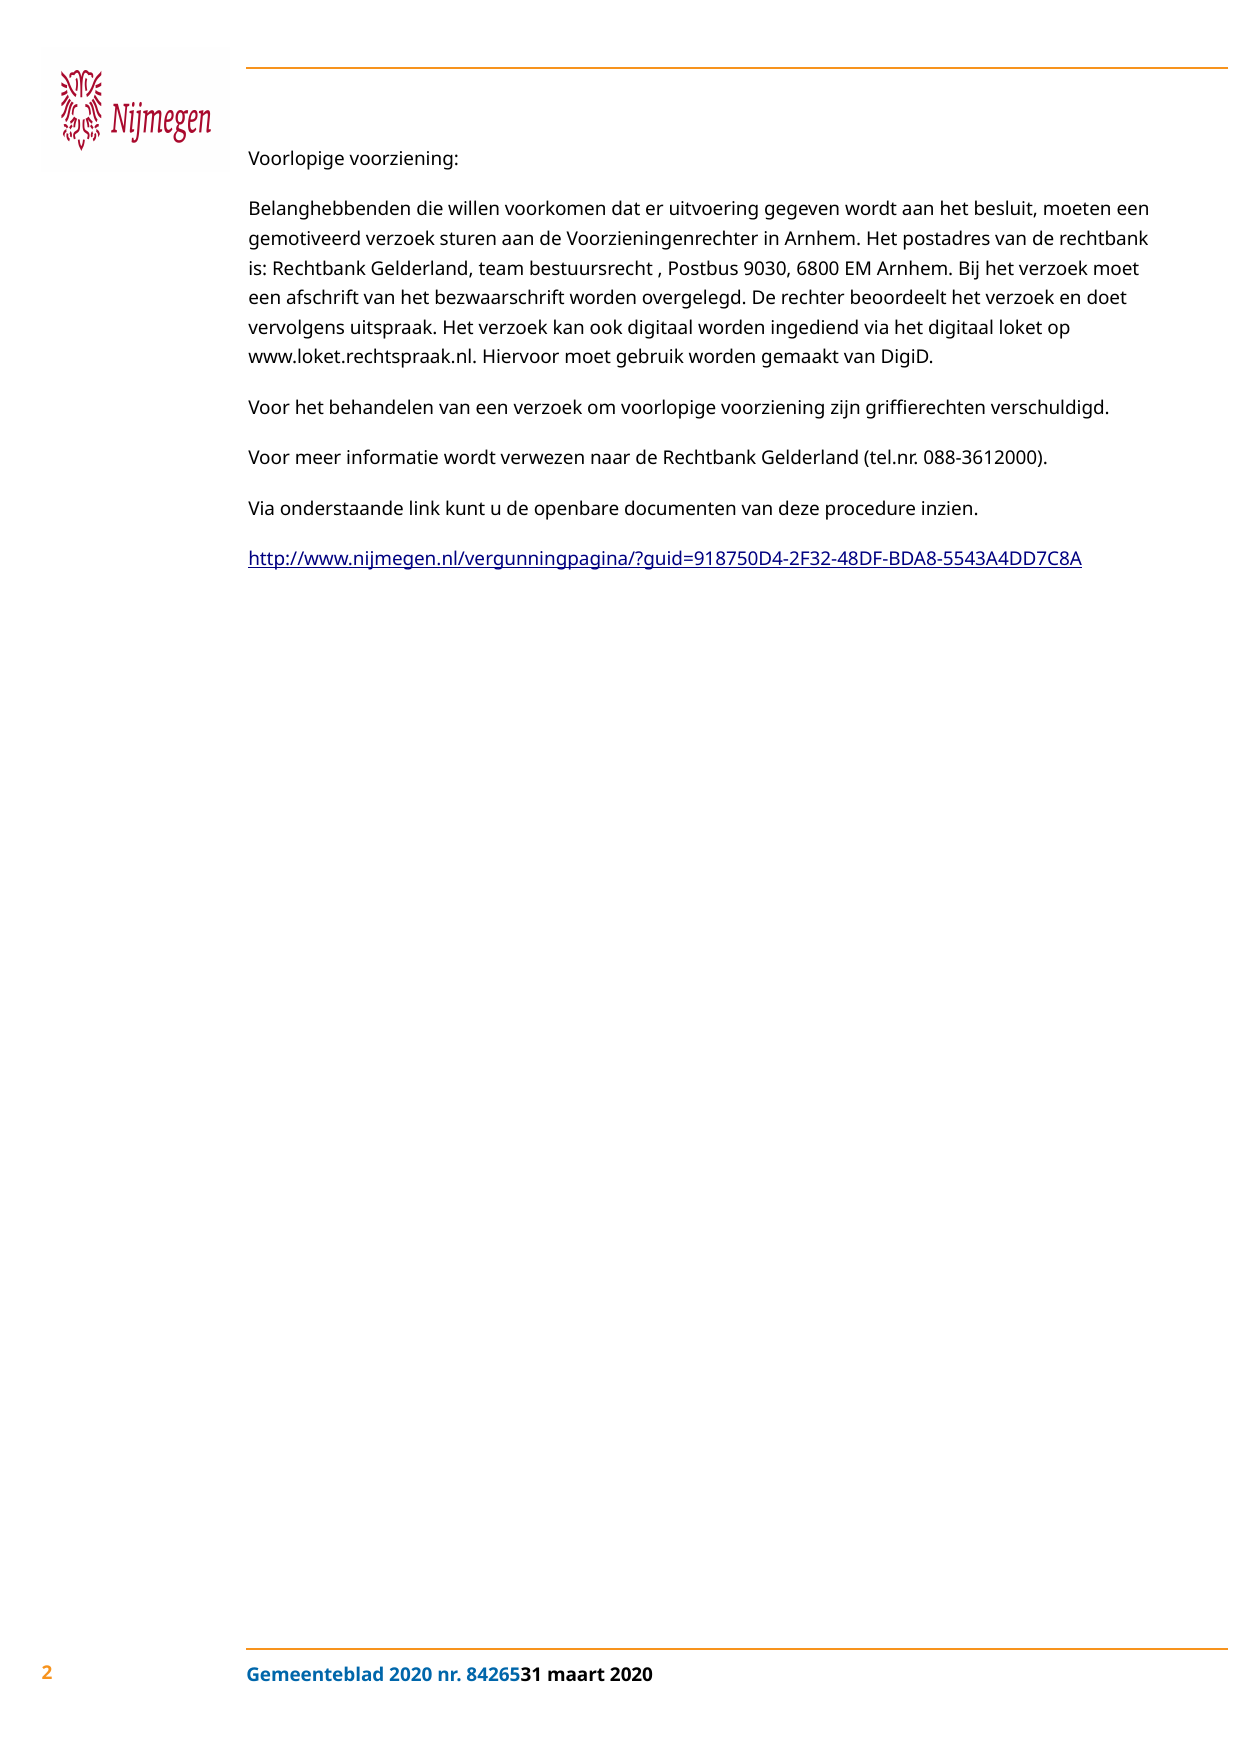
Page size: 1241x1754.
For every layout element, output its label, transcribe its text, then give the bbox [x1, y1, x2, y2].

text Voorlopige voorziening: [248, 145, 1152, 171]
text Via onderstaande link kunt u de openbare documenten van deze procedure inzien. [248, 495, 1152, 521]
text Belanghebbenden die willen voorkomen dat er uitvoering gegeven wordt aan het besluit, moeten een gemotiveerd verzoek sturen aan de Voorzieningenrechter in Arnhem. Het postadres van de rechtbank is: Rechtbank Gelderland, team bestuursrecht , Postbus 9030, 6800 EM Arnhem. Bij het verzoek moet een afschrift van het bezwaarschrift worden overgelegd. De rechter beoordeelt het verzoek en doet vervolgens uitspraak. Het verzoek kan ook digitaal worden ingediend via het digitaal loket op www.loket.rechtspraak.nl. Hiervoor moet gebruik worden gemaakt van DigiD. [248, 196, 1152, 369]
text http://www.nijmegen.nl/vergunningpagina/?guid=918750D4-2F32-48DF-BDA8-5543A4DD7C8A [248, 545, 1152, 571]
text Voor het behandelen van een verzoek om voorlopige voorziening zijn griffierechten verschuldigd. [248, 394, 1152, 420]
text Voor meer informatie wordt verwezen naar de Rechtbank Gelderland (tel.nr. 088-3612000). [248, 444, 1152, 470]
picture [41, 47, 231, 172]
